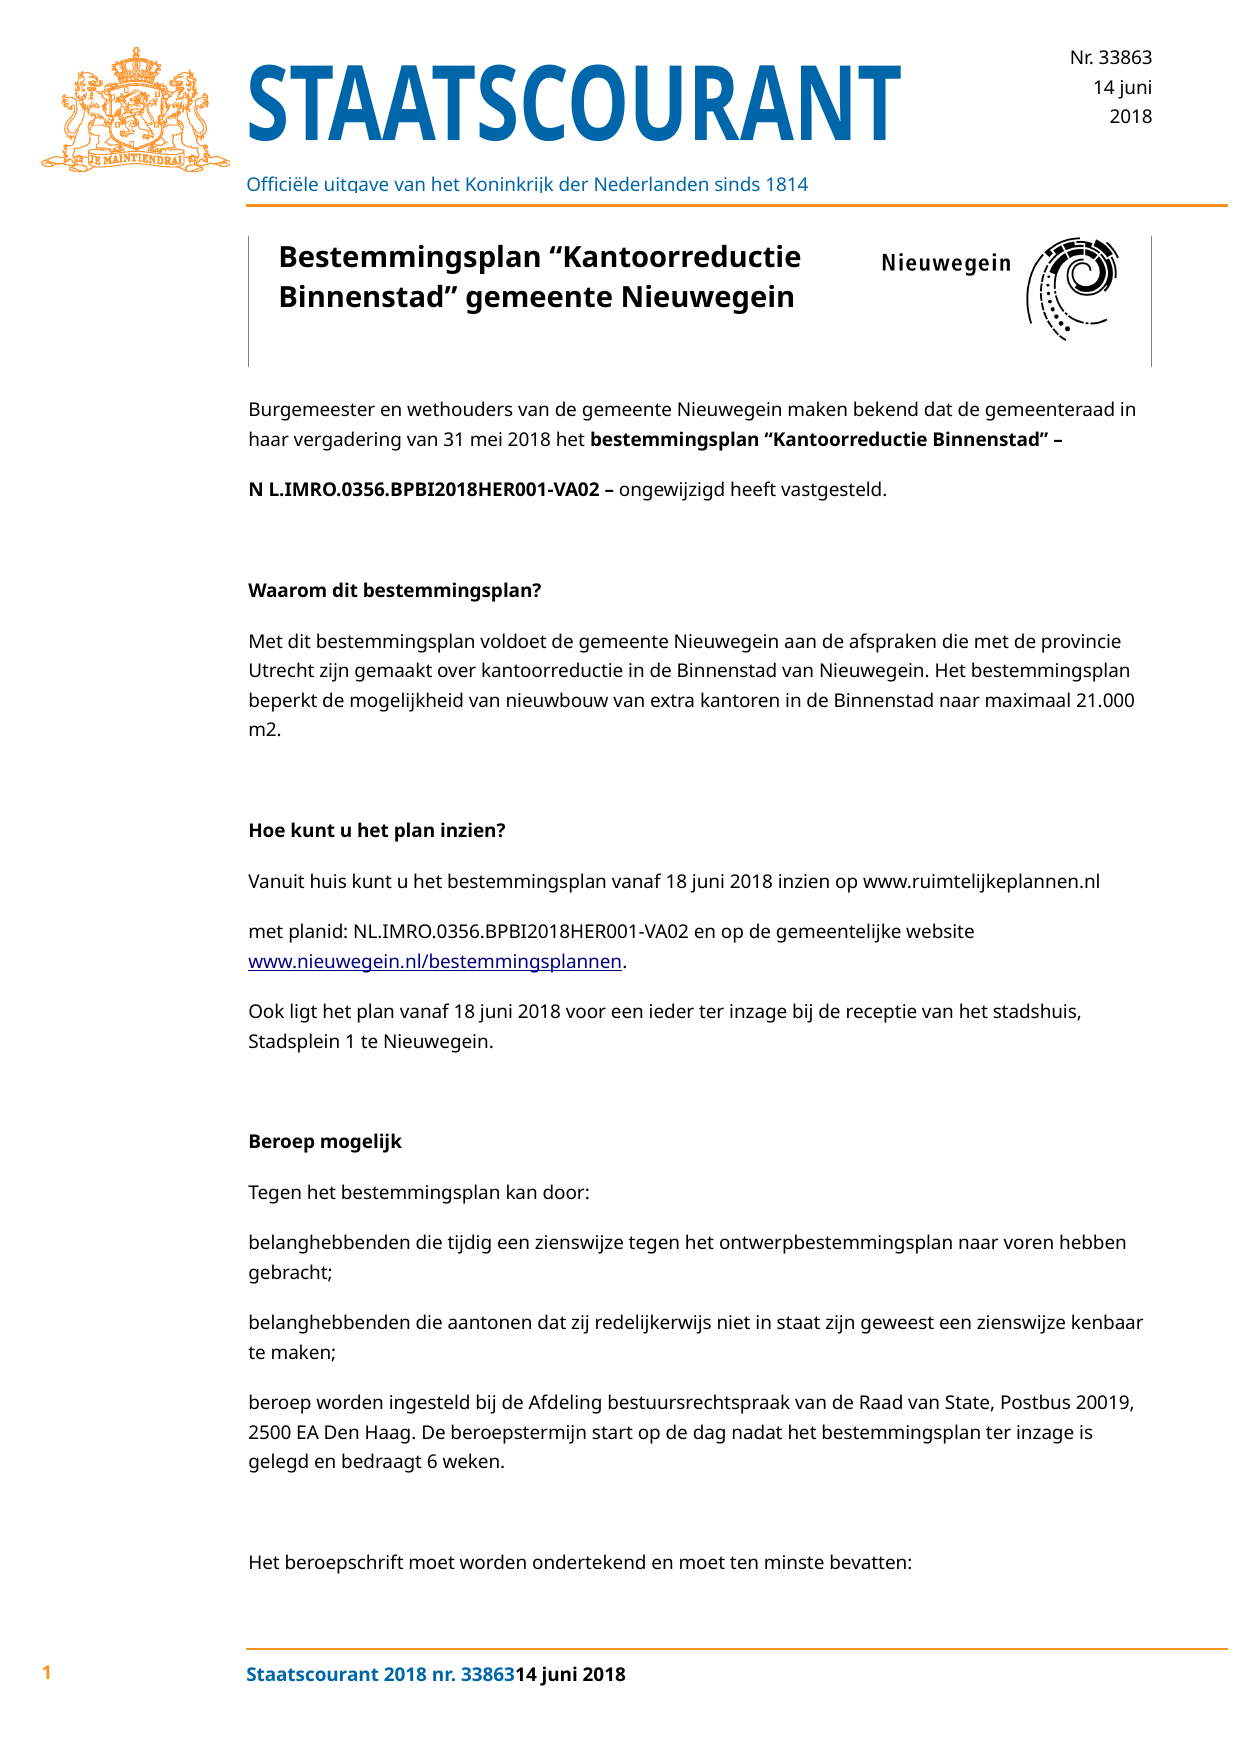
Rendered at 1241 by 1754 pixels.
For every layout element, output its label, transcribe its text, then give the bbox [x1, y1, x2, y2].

text Beroep mogelijk [248, 1129, 1152, 1154]
picture [882, 236, 1119, 342]
text Tegen het bestemmingsplan kan door: [248, 1179, 1152, 1205]
table_header [850, 236, 1151, 367]
text beroep worden ingesteld bij de Afdeling bestuursrechtspraak van de Raad van State, Postbus 20019, 2500 EA Den Haag. De beroepstermijn start op de dag nadat het bestemmingsplan ter inzage is gelegd en bedraagt 6 weken. [248, 1389, 1152, 1474]
text met planid: NL.IMRO.0356.BPBI2018HER001-VA02 en op de gemeentelijke website www.nieuwegein.nl/bestemmingsplannen. [248, 918, 1152, 973]
text Vanuit huis kunt u het bestemmingsplan vanaf 18 juni 2018 inzien op www.ruimtelijkeplannen.nl [248, 868, 1152, 893]
text N L.IMRO.0356.BPBI2018HER001-VA02 – ongewijzigd heeft vastgesteld. [248, 477, 1152, 502]
text Met dit bestemmingsplan voldoet de gemeente Nieuwegein aan de afspraken die met de provincie Utrecht zijn gemaakt over kantoorreductie in de Binnenstad van Nieuwegein. Het bestemmingsplan beperkt de mogelijkheid van nieuwbouw van extra kantoren in de Binnenstad naar maximaal 21.000 m2. [248, 628, 1152, 742]
text Ook ligt het plan vanaf 18 juni 2018 voor een ieder ter inzage bij de receptie van het stadshuis, Stadsplein 1 te Nieuwegein. [248, 998, 1152, 1053]
text Waarom dit bestemmingsplan? [248, 577, 1152, 603]
table_header Bestemmingsplan “Kantoorreductie Binnenstad” gemeente Nieuwegein [249, 236, 850, 367]
text belanghebbenden die tijdig een zienswijze tegen het ontwerpbestemmingsplan naar voren hebben gebracht; [248, 1229, 1152, 1285]
picture [41, 47, 231, 172]
text Burgemeester en wethouders van de gemeente Nieuwegein maken bekend dat de gemeenteraad in haar vergadering van 31 mei 2018 het bestemmingsplan “Kantoorreductie Binnenstad” – [248, 397, 1152, 452]
text Het beroepschrift moet worden ondertekend en moet ten minste bevatten: [248, 1549, 1152, 1575]
text belanghebbenden die aantonen dat zij redelijkerwijs niet in staat zijn geweest een zienswijze kenbaar te maken; [248, 1309, 1152, 1365]
text Hoe kunt u het plan inzien? [248, 817, 1152, 843]
